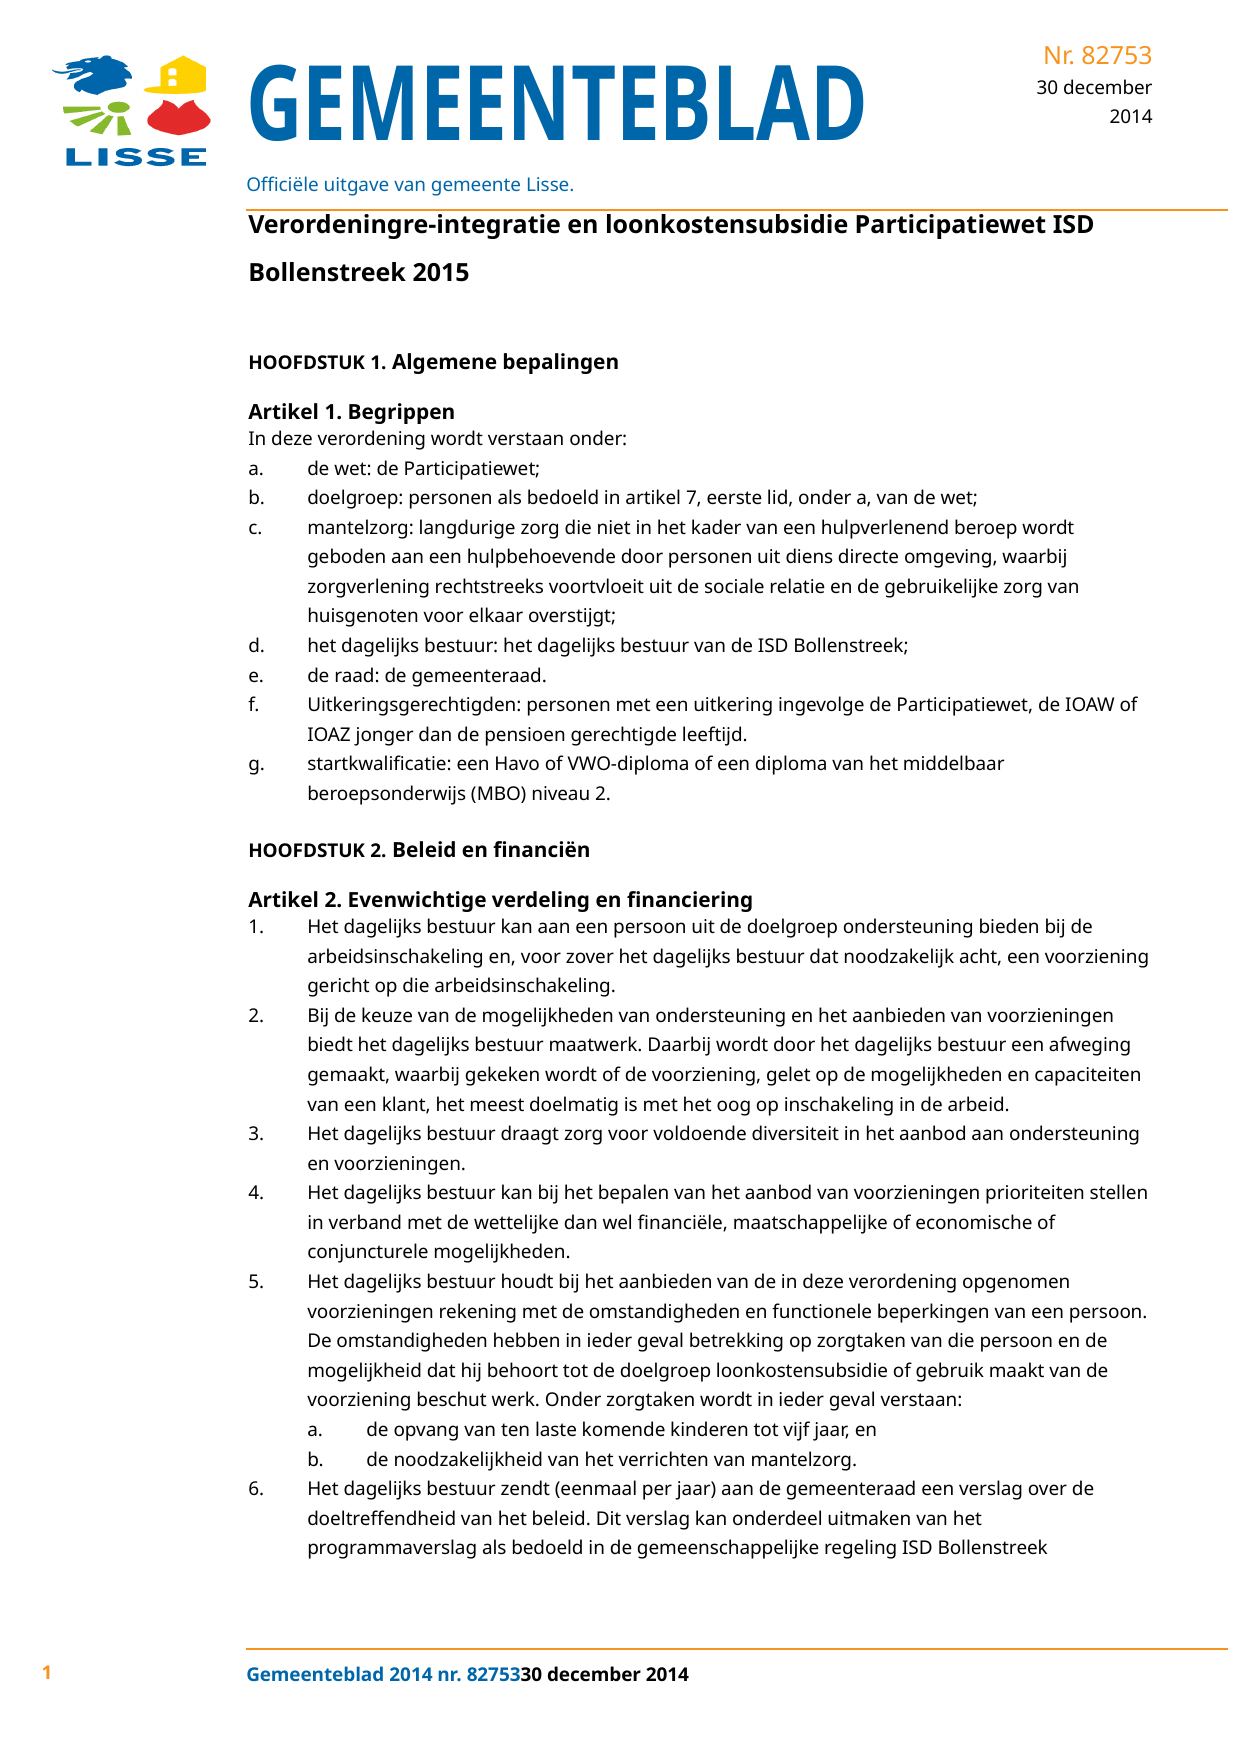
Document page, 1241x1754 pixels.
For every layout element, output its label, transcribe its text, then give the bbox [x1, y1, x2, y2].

list startkwalificatie: een Havo of VWO-diploma of een diploma van het middelbaar beroepsonderwijs (MBO) niveau 2. [248, 751, 1152, 806]
text Artikel 1. Begrippen [248, 397, 1152, 425]
list doelgroep: personen als bedoeld in artikel 7, eerste lid, onder a, van de wet; [248, 484, 1152, 510]
list Het dagelijks bestuur kan bij het bepalen van het aanbod van voorzieningen prioriteiten stellen in verband met de wettelijke dan wel financiële, maatschappelijke of economische of conjuncturele mogelijkheden. [248, 1179, 1152, 1264]
list de raad: de gemeenteraad. [248, 662, 1152, 688]
list Het dagelijks bestuur zendt (eenmaal per jaar) aan de gemeenteraad een verslag over de doeltreffendheid van het beleid. Dit verslag kan onderdeel uitmaken van het programmaverslag als bedoeld in de gemeenschappelijke regeling ISD Bollenstreek [248, 1475, 1152, 1560]
list Bij de keuze van de mogelijkheden van ondersteuning en het aanbieden van voorzieningen biedt het dagelijks bestuur maatwerk. Daarbij wordt door het dagelijks bestuur een afweging gemaakt, waarbij gekeken wordt of de voorziening, gelet op de mogelijkheden en capaciteiten van een klant, het meest doelmatig is met het oog op inschakeling in de arbeid. [248, 1002, 1152, 1116]
text HOOFDSTUK 1. Algemene bepalingen [248, 347, 1152, 376]
list Het dagelijks bestuur kan aan een persoon uit de doelgroep ondersteuning bieden bij de arbeidsinschakeling en, voor zover het dagelijks bestuur dat noodzakelijk acht, een voorziening gericht op die arbeidsinschakeling. [248, 913, 1152, 998]
text HOOFDSTUK 2. Beleid en financiën [248, 836, 1152, 864]
text Verordeningre-integratie en loonkostensubsidie Participatiewet ISD Bollenstreek 2015 [248, 211, 1152, 288]
list Het dagelijks bestuur houdt bij het aanbieden van de in deze verordening opgenomen voorzieningen rekening met de omstandigheden en functionele beperkingen van een persoon. De omstandigheden hebben in ieder geval betrekking op zorgtaken van die persoon en de mogelijkheid dat hij behoort tot de doelgroep loonkostensubsidie of gebruik maakt van de voorziening beschut werk. Onder zorgtaken wordt in ieder geval verstaan: [248, 1268, 1152, 1412]
list de noodzakelijkheid van het verrichten van mantelzorg. [307, 1446, 1152, 1471]
list het dagelijks bestuur: het dagelijks bestuur van de ISD Bollenstreek; [248, 632, 1152, 658]
list Het dagelijks bestuur draagt zorg voor voldoende diversiteit in het aanbod aan ondersteuning en voorzieningen. [248, 1120, 1152, 1176]
picture [41, 47, 231, 172]
list de wet: de Participatiewet; [248, 455, 1152, 481]
list Uitkeringsgerechtigden: personen met een uitkering ingevolge de Participatiewet, de IOAW of IOAZ jonger dan de pensioen gerechtigde leeftijd. [248, 691, 1152, 747]
text Artikel 2. Evenwichtige verdeling en financiering [248, 885, 1152, 913]
list mantelzorg: langdurige zorg die niet in het kader van een hulpverlenend beroep wordt geboden aan een hulpbehoevende door personen uit diens directe omgeving, waarbij zorgverlening rechtstreeks voortvloeit uit de sociale relatie en de gebruikelijke zorg van huisgenoten voor elkaar overstijgt; [248, 514, 1152, 628]
text In deze verordening wordt verstaan onder: [248, 425, 1152, 451]
list de opvang van ten laste komende kinderen tot vijf jaar, en [307, 1416, 1152, 1442]
